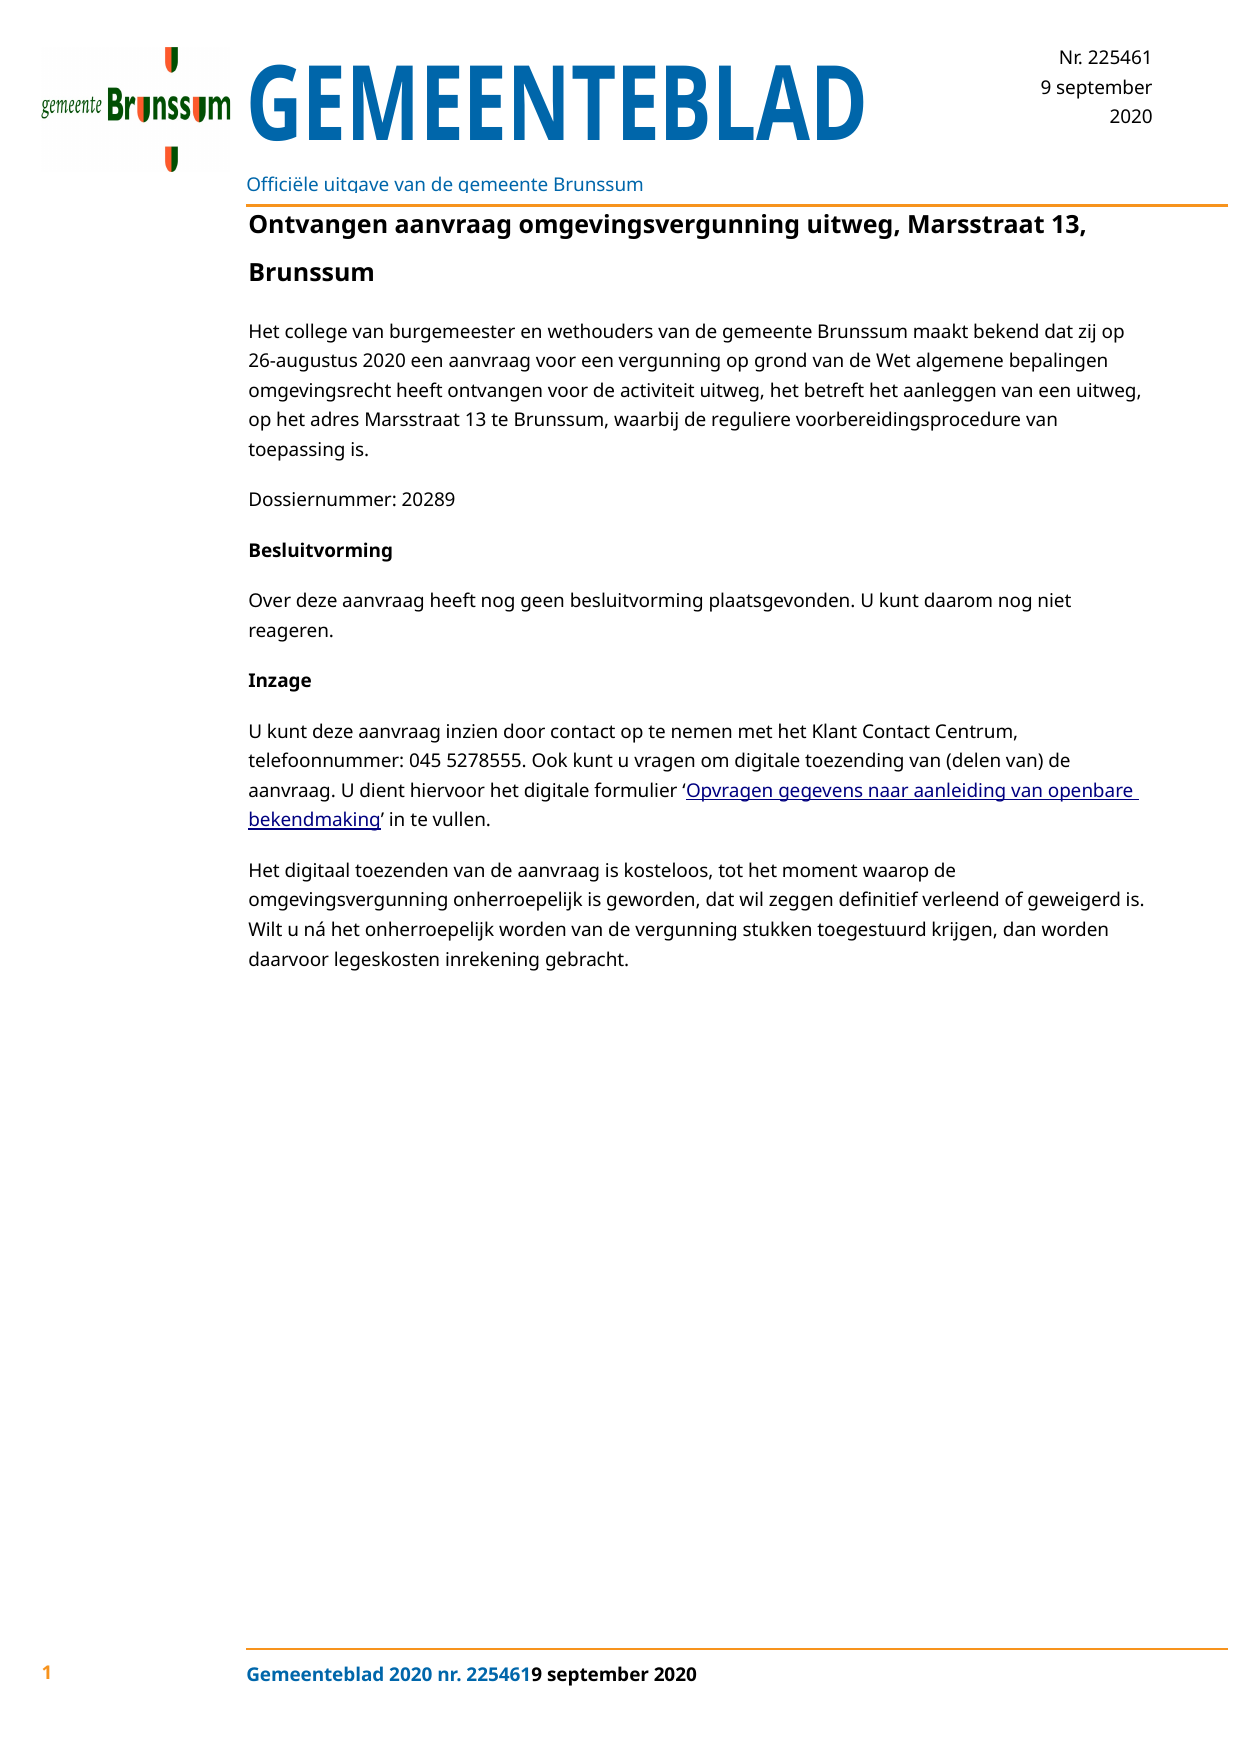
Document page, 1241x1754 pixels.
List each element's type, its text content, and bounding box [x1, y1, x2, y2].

text Besluitvorming [248, 537, 1152, 563]
text Het college van burgemeester en wethouders van de gemeente Brunssum maakt bekend dat zij op 26-augustus 2020 een aanvraag voor een vergunning op grond van de Wet algemene bepalingen omgevingsrecht heeft ontvangen voor de activiteit uitweg, het betreft het aanleggen van een uitweg, op het adres Marsstraat 13 te Brunssum, waarbij de reguliere voorbereidingsprocedure van toepassing is. [248, 318, 1152, 462]
text U kunt deze aanvraag inzien door contact op te nemen met het Klant Contact Centrum, telefoonnummer: 045 5278555. Ook kunt u vragen om digitale toezending van (delen van) de aanvraag. U dient hiervoor het digitale formulier ‘Opvragen gegevens naar aanleiding van openbare bekendmaking’ in te vullen. [248, 718, 1152, 832]
text Dossiernummer: 20289 [248, 487, 1152, 512]
text Ontvangen aanvraag omgevingsvergunning uitweg, Marsstraat 13, Brunssum [248, 207, 1152, 288]
text Inzage [248, 667, 1152, 693]
text Het digitaal toezenden van de aanvraag is kosteloos, tot het moment waarop de omgevingsvergunning onherroepelijk is geworden, dat wil zeggen definitief verleend of geweigerd is. Wilt u ná het onherroepelijk worden van de vergunning stukken toegestuurd krijgen, dan worden daarvoor legeskosten inrekening gebracht. [248, 857, 1152, 972]
text Over deze aanvraag heeft nog geen besluitvorming plaatsgevonden. U kunt daarom nog niet reageren. [248, 587, 1152, 643]
picture [41, 47, 231, 172]
